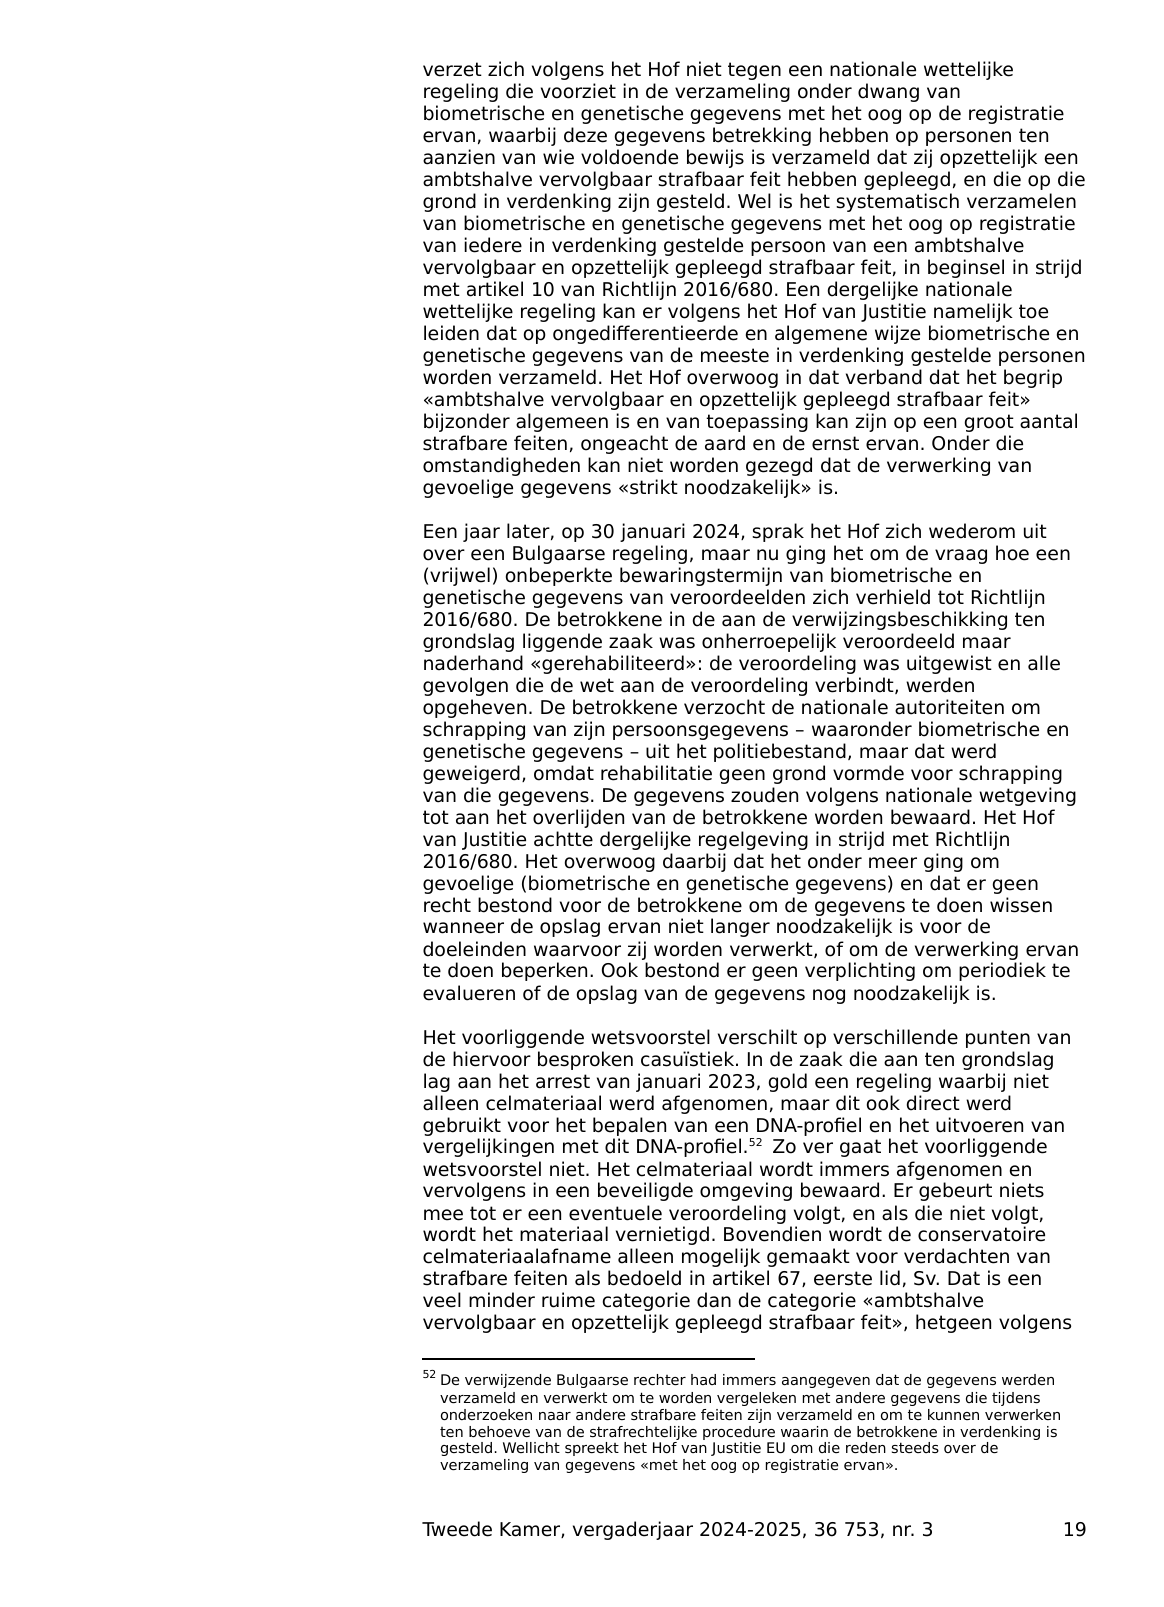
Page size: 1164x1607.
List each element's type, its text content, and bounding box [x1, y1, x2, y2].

text Een jaar later, op 30 januari 2024, sprak het Hof zich wederom uit over een Bulgaarse regeling, maar nu ging het om de vraag hoe een (vrijwel) onbeperkte bewaringstermijn van biometrische en genetische gegevens van veroordeelden zich verhield tot Richtlijn 2016/680. De betrokkene in de aan de verwijzingsbeschikking ten grondslag liggende zaak was onherroepelijk veroordeeld maar naderhand «gerehabiliteerd»: de veroordeling was uitgewist en alle gevolgen die de wet aan de veroordeling verbindt, werden opgeheven. De betrokkene verzocht de nationale autoriteiten om schrapping van zijn persoonsgegevens – waaronder biometrische en genetische gegevens – uit het politiebestand, maar dat werd geweigerd, omdat rehabilitatie geen grond vormde voor schrapping van die gegevens. De gegevens zouden volgens nationale wetgeving tot aan het overlijden van de betrokkene worden bewaard. Het Hof van Justitie achtte dergelijke regelgeving in strijd met Richtlijn 2016/680. Het overwoog daarbij dat het onder meer ging om gevoelige (biometrische en genetische gegevens) en dat er geen recht bestond voor de betrokkene om de gegevens te doen wissen wanneer de opslag ervan niet langer noodzakelijk is voor de doeleinden waarvoor zij worden verwerkt, of om de verwerking ervan te doen beperken. Ook bestond er geen verplichting om periodiek te evalueren of de opslag van de gegevens nog noodzakelijk is. [422, 521, 1087, 1004]
text verzet zich volgens het Hof niet tegen een nationale wettelijke regeling die voorziet in de verzameling onder dwang van biometrische en genetische gegevens met het oog op de registratie ervan, waarbij deze gegevens betrekking hebben op personen ten aanzien van wie voldoende bewijs is verzameld dat zij opzettelijk een ambtshalve vervolgbaar strafbaar feit hebben gepleegd, en die op die grond in verdenking zijn gesteld. Wel is het systematisch verzamelen van biometrische en genetische gegevens met het oog op registratie van iedere in verdenking gestelde persoon van een ambtshalve vervolgbaar en opzettelijk gepleegd strafbaar feit, in beginsel in strijd met artikel 10 van Richtlijn 2016/680. Een dergelijke nationale wettelijke regeling kan er volgens het Hof van Justitie namelijk toe leiden dat op ongedifferentieerde en algemene wijze biometrische en genetische gegevens van de meeste in verdenking gestelde personen worden verzameld. Het Hof overwoog in dat verband dat het begrip «ambtshalve vervolgbaar en opzettelijk gepleegd strafbaar feit» bijzonder algemeen is en van toepassing kan zijn op een groot aantal strafbare feiten, ongeacht de aard en de ernst ervan. Onder die omstandigheden kan niet worden gezegd dat de verwerking van gevoelige gegevens «strikt noodzakelijk» is. [422, 59, 1087, 499]
text De verwijzende Bulgaarse rechter had immers aangegeven dat de gegevens werden verzameld en verwerkt om te worden vergeleken met andere gegevens die tijdens onderzoeken naar andere strafbare feiten zijn verzameld en om te kunnen verwerken ten behoeve van de strafrechtelijke procedure waarin de betrokkene in verdenking is gesteld. Wellicht spreekt het Hof van Justitie EU om die reden steeds over de verzameling van gegevens «met het oog op registratie ervan». [422, 1368, 1087, 1474]
text Het voorliggende wetsvoorstel verschilt op verschillende punten van de hiervoor besproken casuïstiek. In de zaak die aan ten grondslag lag aan het arrest van januari 2023, gold een regeling waarbij niet alleen celmateriaal werd afgenomen, maar dit ook direct werd gebruikt voor het bepalen van een DNA-profiel en het uitvoeren van vergelijkingen met dit DNA-profiel. Zo ver gaat het voorliggende wetsvoorstel niet. Het celmateriaal wordt immers afgenomen en vervolgens in een beveiligde omgeving bewaard. Er gebeurt niets mee tot er een eventuele veroordeling volgt, en als die niet volgt, wordt het materiaal vernietigd. Bovendien wordt de conservatoire celmateriaalafname alleen mogelijk gemaakt voor verdachten van strafbare feiten als bedoeld in artikel 67, eerste lid, Sv. Dat is een veel minder ruime categorie dan de categorie «ambtshalve vervolgbaar en opzettelijk gepleegd strafbaar feit», hetgeen volgens [422, 1027, 1087, 1334]
